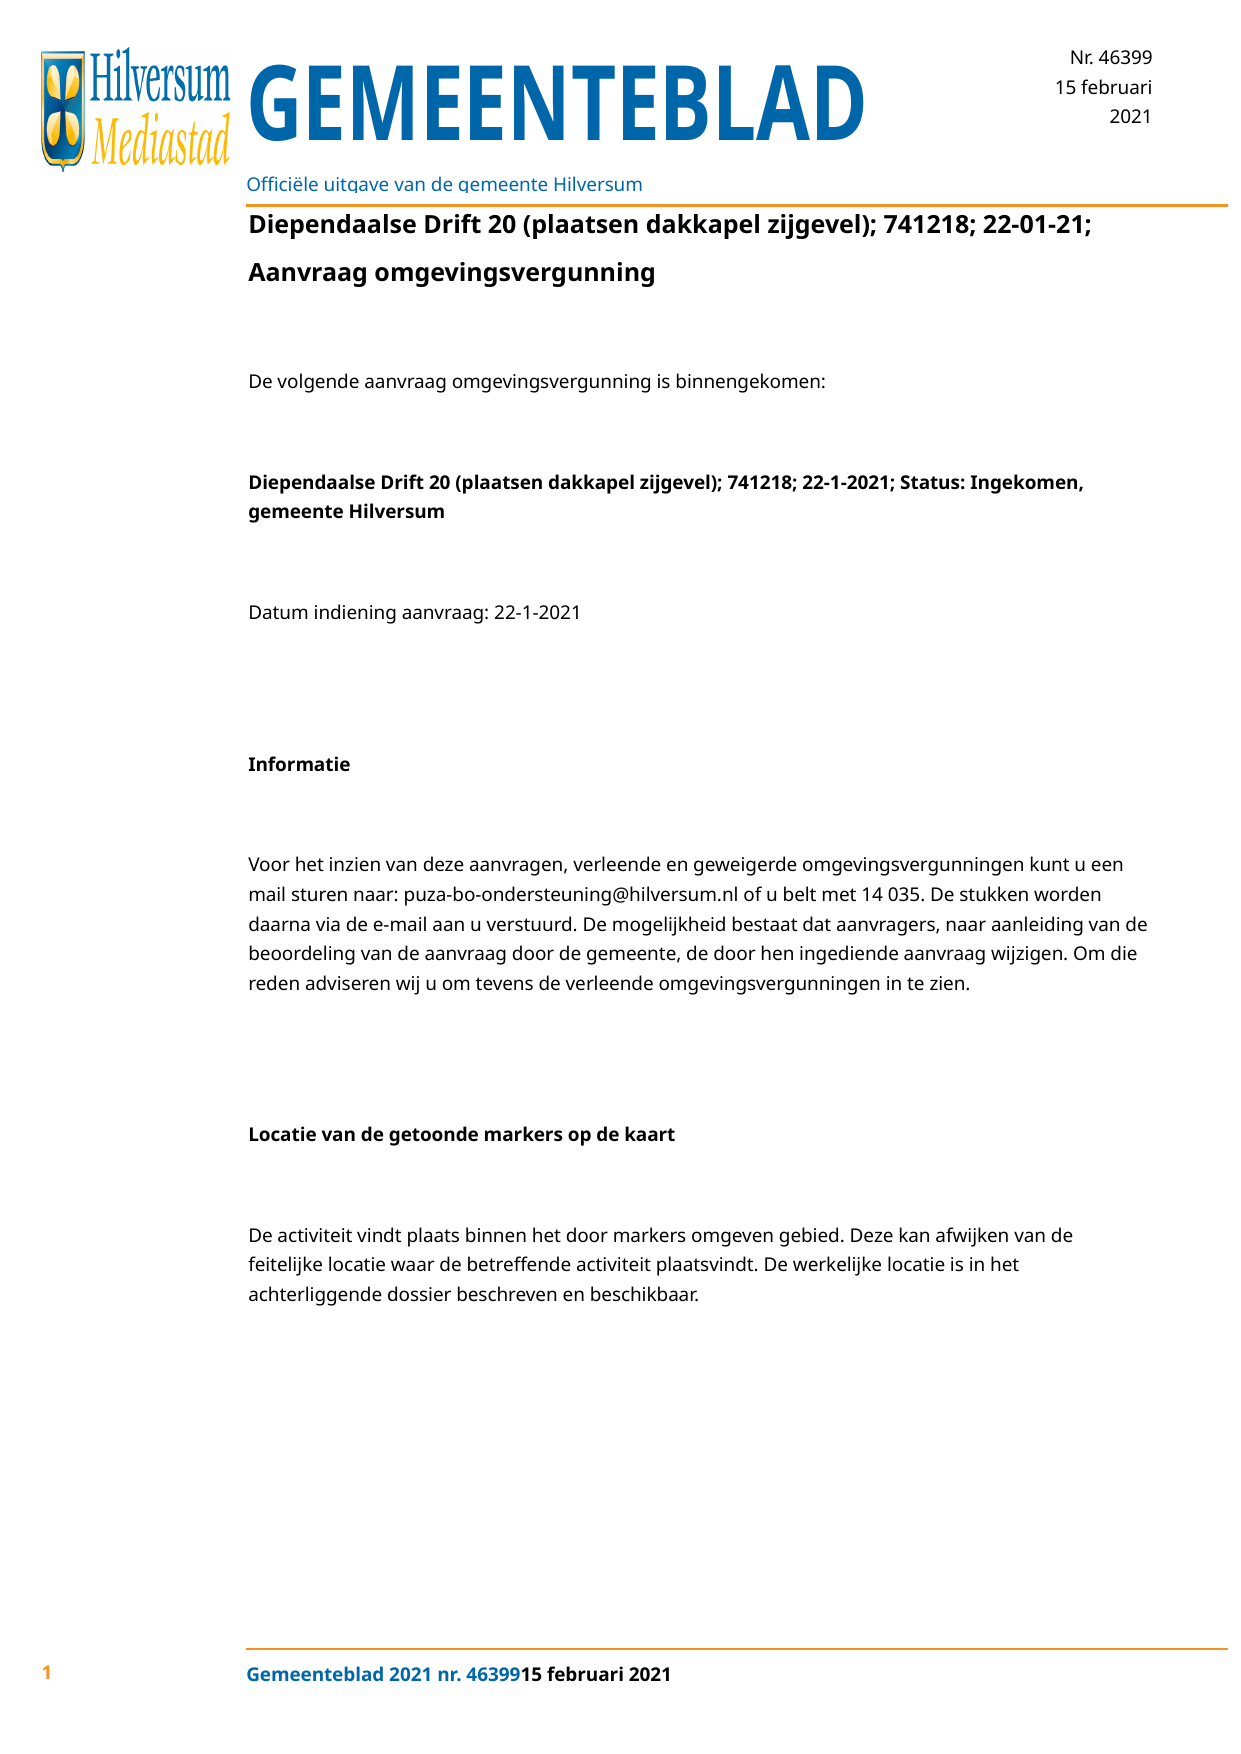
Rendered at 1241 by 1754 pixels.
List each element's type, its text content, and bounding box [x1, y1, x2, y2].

text De activiteit vindt plaats binnen het door markers omgeven gebied. Deze kan afwijken van de feitelijke locatie waar de betreffende activiteit plaatsvindt. De werkelijke locatie is in het achterliggende dossier beschreven en beschikbaar. [248, 1222, 1152, 1307]
text Diependaalse Drift 20 (plaatsen dakkapel zijgevel); 741218; 22-01-21; Aanvraag omgevingsvergunning [248, 207, 1152, 288]
text Voor het inzien van deze aanvragen, verleende en geweigerde omgevingsvergunningen kunt u een mail sturen naar: puza-bo-ondersteuning@hilversum.nl of u belt met 14 035. De stukken worden daarna via de e-mail aan u verstuurd. De mogelijkheid bestaat dat aanvragers, naar aanleiding van de beoordeling van de aanvraag door de gemeente, de door hen ingediende aanvraag wijzigen. Om die reden adviseren wij u om tevens de verleende omgevingsvergunningen in te zien. [248, 852, 1152, 996]
text Locatie van de getoonde markers op de kaart [248, 1121, 1152, 1147]
text Informatie [248, 751, 1152, 777]
text Diependaalse Drift 20 (plaatsen dakkapel zijgevel); 741218; 22-1-2021; Status: Ingekomen, gemeente Hilversum [248, 469, 1152, 524]
text De volgende aanvraag omgevingsvergunning is binnengekomen: [248, 368, 1152, 394]
text Datum indiening aanvraag: 22-1-2021 [248, 599, 1152, 625]
picture [41, 47, 231, 172]
